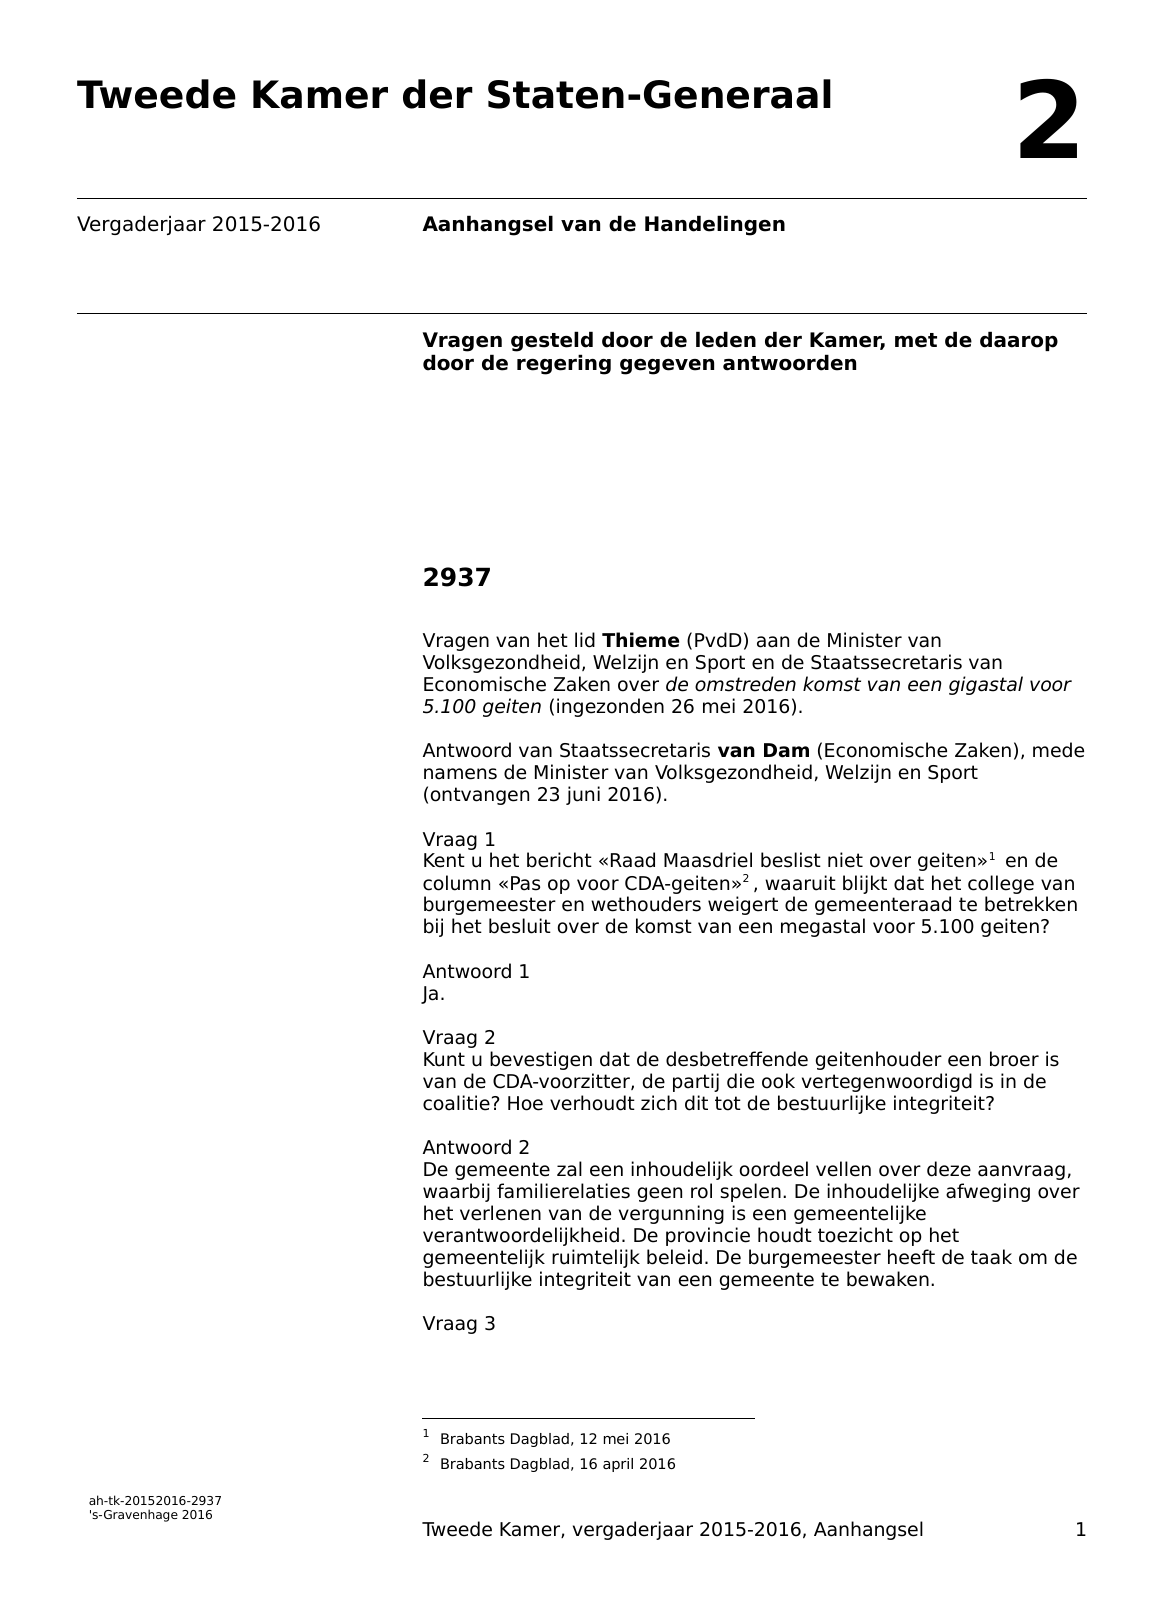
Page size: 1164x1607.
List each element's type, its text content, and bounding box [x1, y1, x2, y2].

table_header Tweede Kamer der Staten-Generaal [77, 59, 886, 198]
text Vraag 2 [422, 1027, 1087, 1049]
text Vraag 3 [422, 1313, 1087, 1335]
text De gemeente zal een inhoudelijk oordeel vellen over deze aanvraag, waarbij familierelaties geen rol spelen. De inhoudelijke afweging over het verlenen van de vergunning is een gemeentelijke verantwoordelijkheid. De provincie houdt toezicht op het gemeentelijk ruimtelijk beleid. De burgemeester heeft de taak om de bestuurlijke integriteit van een gemeente te bewaken. [422, 1159, 1087, 1291]
table_header 2 [886, 59, 1087, 198]
text 's-Gravenhage 2016 [88, 1508, 323, 1522]
text Brabants Dagblad, 12 mei 2016 [422, 1427, 1087, 1449]
text Vraag 1 [422, 828, 1087, 850]
text Kent u het bericht «Raad Maasdriel beslist niet over geiten» en de column «Pas op voor CDA-geiten», waaruit blijkt dat het college van burgemeester en wethouders weigert de gemeenteraad te betrekken bij het besluit over de komst van een megastal voor 5.100 geiten? [422, 850, 1087, 938]
text 2937 [422, 563, 1087, 592]
text Kunt u bevestigen dat de desbetreffende geitenhouder een broer is van de CDA-voorzitter, de partij die ook vertegenwoordigd is in de coalitie? Hoe verhoudt zich dit tot de bestuurlijke integriteit? [422, 1049, 1087, 1114]
table_cell [77, 314, 422, 375]
table_cell Vergaderjaar 2015-2016 [77, 199, 422, 313]
text Brabants Dagblad, 16 april 2016 [422, 1452, 1087, 1474]
text Vragen van het lid Thieme (PvdD) aan de Minister van Volksgezondheid, Welzijn en Sport en de Staatssecretaris van Economische Zaken over de omstreden komst van een gigastal voor 5.100 geiten (ingezonden 26 mei 2016). [422, 630, 1087, 718]
table_cell Vragen gesteld door de leden der Kamer, met de daarop door de regering gegeven antwoorden [422, 314, 1087, 375]
text Antwoord van Staatssecretaris van Dam (Economische Zaken), mede namens de Minister van Volksgezondheid, Welzijn en Sport (ontvangen 23 juni 2016). [422, 740, 1087, 806]
table_cell Aanhangsel van de Handelingen [422, 199, 1087, 313]
text Antwoord 2 [422, 1137, 1087, 1159]
text ah-tk-20152016-2937 [88, 1494, 323, 1508]
text Ja. [422, 982, 1087, 1004]
text Antwoord 1 [422, 961, 1087, 982]
